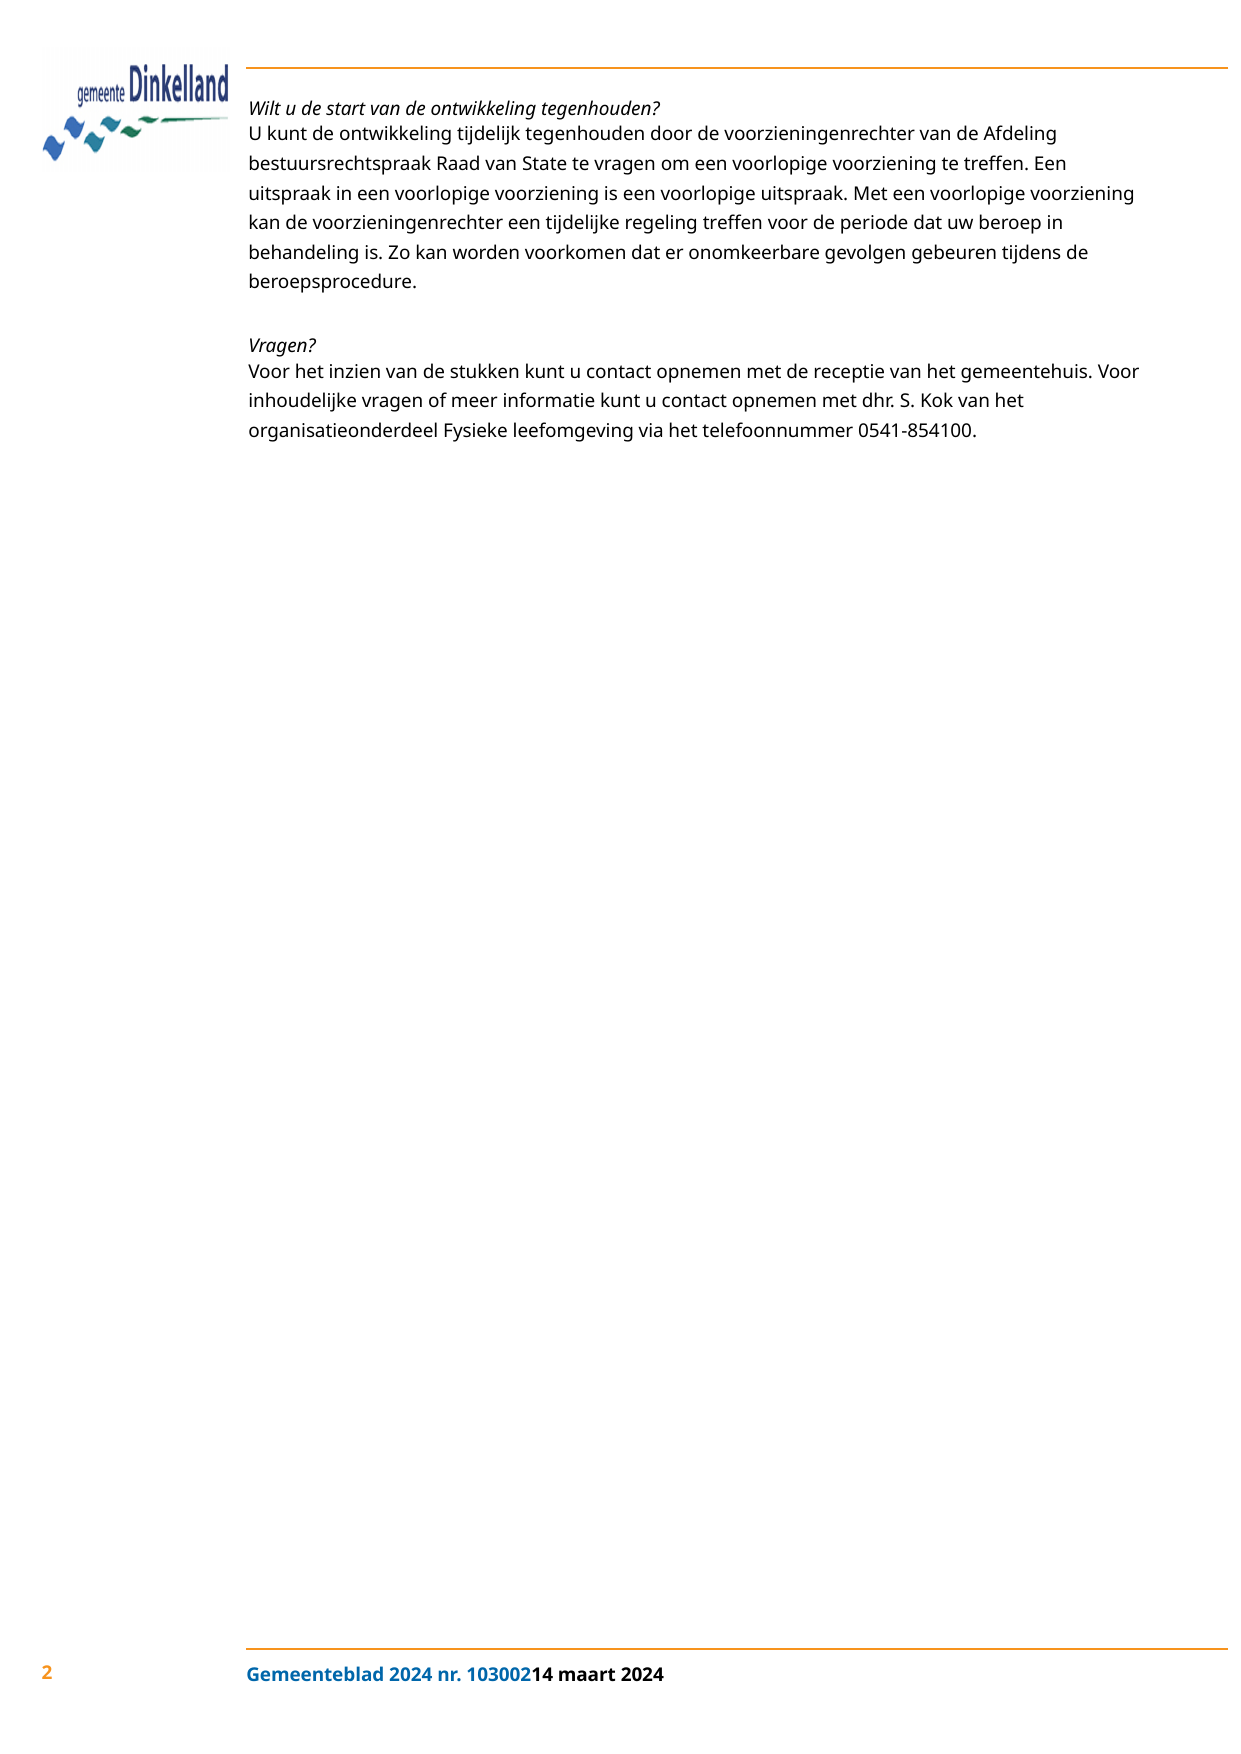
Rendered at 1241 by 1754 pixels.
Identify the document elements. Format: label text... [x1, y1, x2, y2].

text Vragen? [248, 332, 1152, 358]
text Voor het inzien van de stukken kunt u contact opnemen met de receptie van het gemeentehuis. Voor inhoudelijke vragen of meer informatie kunt u contact opnemen met dhr. S. Kok van het organisatieonderdeel Fysieke leefomgeving via het telefoonnummer 0541-854100. [248, 358, 1152, 443]
picture [41, 47, 231, 172]
text U kunt de ontwikkeling tijdelijk tegenhouden door de voorzieningenrechter van de Afdeling bestuursrechtspraak Raad van State te vragen om een voorlopige voorziening te treffen. Een uitspraak in een voorlopige voorziening is een voorlopige uitspraak. Met een voorlopige voorziening kan de voorzieningenrechter een tijdelijke regeling treffen voor de periode dat uw beroep in behandeling is. Zo kan worden voorkomen dat er onomkeerbare gevolgen gebeuren tijdens de beroepsprocedure. [248, 121, 1152, 294]
text Wilt u de start van de ontwikkeling tegenhouden? [248, 95, 1152, 121]
